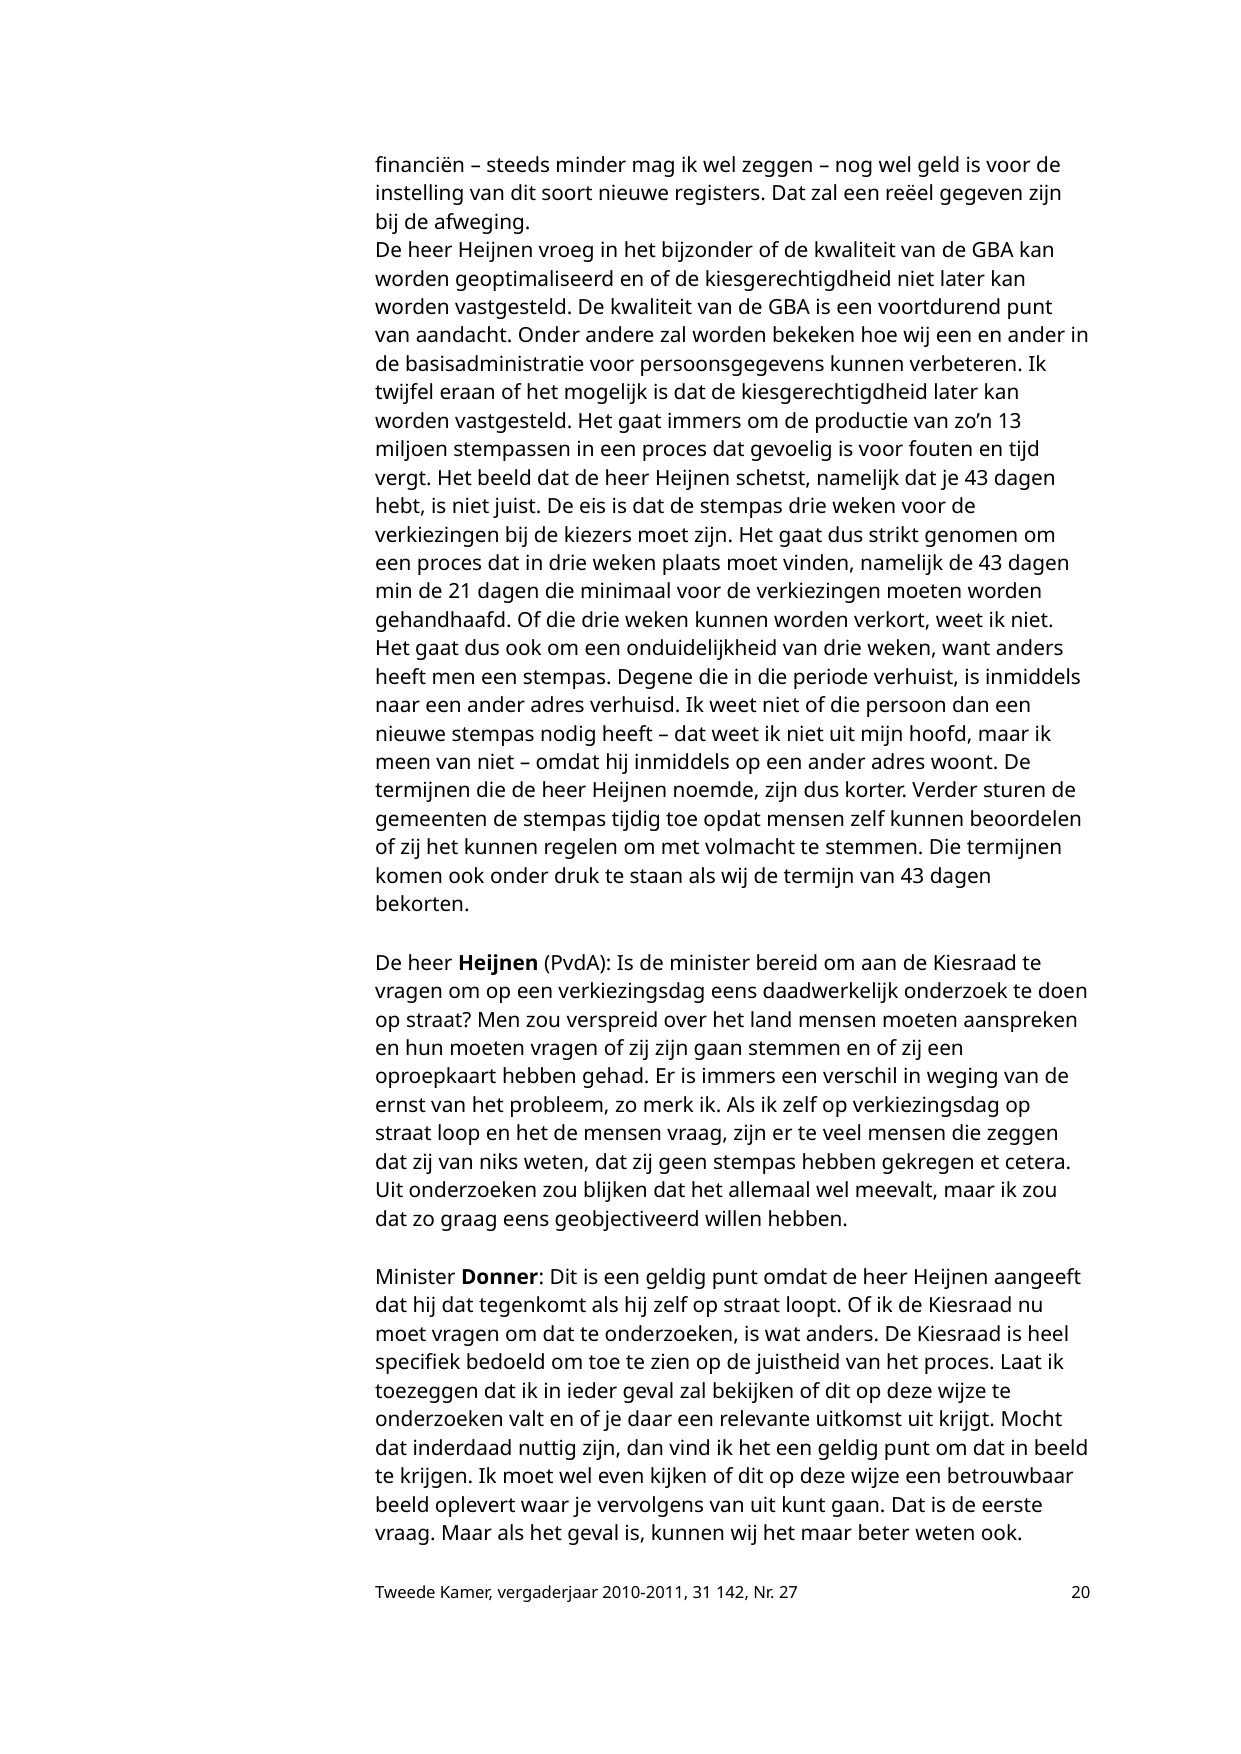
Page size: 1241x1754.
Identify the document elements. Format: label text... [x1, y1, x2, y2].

text financiën – steeds minder mag ik wel zeggen – nog wel geld is voor de instelling van dit soort nieuwe registers. Dat zal een reëel gegeven zijn bij de afweging. [375, 150, 1090, 235]
text Minister Donner: Dit is een geldig punt omdat de heer Heijnen aangeeft dat hij dat tegenkomt als hij zelf op straat loopt. Of ik de Kiesraad nu moet vragen om dat te onderzoeken, is wat anders. De Kiesraad is heel specifiek bedoeld om toe te zien op de juistheid van het proces. Laat ik toezeggen dat ik in ieder geval zal bekijken of dit op deze wijze te onderzoeken valt en of je daar een relevante uitkomst uit krijgt. Mocht dat inderdaad nuttig zijn, dan vind ik het een geldig punt om dat in beeld te krijgen. Ik moet wel even kijken of dit op deze wijze een betrouwbaar beeld oplevert waar je vervolgens van uit kunt gaan. Dat is de eerste vraag. Maar als het geval is, kunnen wij het maar beter weten ook. [375, 1262, 1090, 1547]
text De heer Heijnen (PvdA): Is de minister bereid om aan de Kiesraad te vragen om op een verkiezingsdag eens daadwerkelijk onderzoek te doen op straat? Men zou verspreid over het land mensen moeten aanspreken en hun moeten vragen of zij zijn gaan stemmen en of zij een oproepkaart hebben gehad. Er is immers een verschil in weging van de ernst van het probleem, zo merk ik. Als ik zelf op verkiezingsdag op straat loop en het de mensen vraag, zijn er te veel mensen die zeggen dat zij van niks weten, dat zij geen stempas hebben gekregen et cetera. Uit onderzoeken zou blijken dat het allemaal wel meevalt, maar ik zou dat zo graag eens geobjectiveerd willen hebben. [375, 948, 1090, 1232]
text De heer Heijnen vroeg in het bijzonder of de kwaliteit van de GBA kan worden geoptimaliseerd en of de kiesgerechtigdheid niet later kan worden vastgesteld. De kwaliteit van de GBA is een voortdurend punt van aandacht. Onder andere zal worden bekeken hoe wij een en ander in de basisadministratie voor persoonsgegevens kunnen verbeteren. Ik twijfel eraan of het mogelijk is dat de kiesgerechtigdheid later kan worden vastgesteld. Het gaat immers om de productie van zo’n 13 miljoen stempassen in een proces dat gevoelig is voor fouten en tijd vergt. Het beeld dat de heer Heijnen schetst, namelijk dat je 43 dagen hebt, is niet juist. De eis is dat de stempas drie weken voor de verkiezingen bij de kiezers moet zijn. Het gaat dus strikt genomen om een proces dat in drie weken plaats moet vinden, namelijk de 43 dagen min de 21 dagen die minimaal voor de verkiezingen moeten worden gehandhaafd. Of die drie weken kunnen worden verkort, weet ik niet. Het gaat dus ook om een onduidelijkheid van drie weken, want anders heeft men een stempas. Degene die in die periode verhuist, is inmiddels naar een ander adres verhuisd. Ik weet niet of die persoon dan een nieuwe stempas nodig heeft – dat weet ik niet uit mijn hoofd, maar ik meen van niet – omdat hij inmiddels op een ander adres woont. De termijnen die de heer Heijnen noemde, zijn dus korter. Verder sturen de gemeenten de stempas tijdig toe opdat mensen zelf kunnen beoordelen of zij het kunnen regelen om met volmacht te stemmen. Die termijnen komen ook onder druk te staan als wij de termijn van 43 dagen bekorten. [375, 235, 1090, 918]
